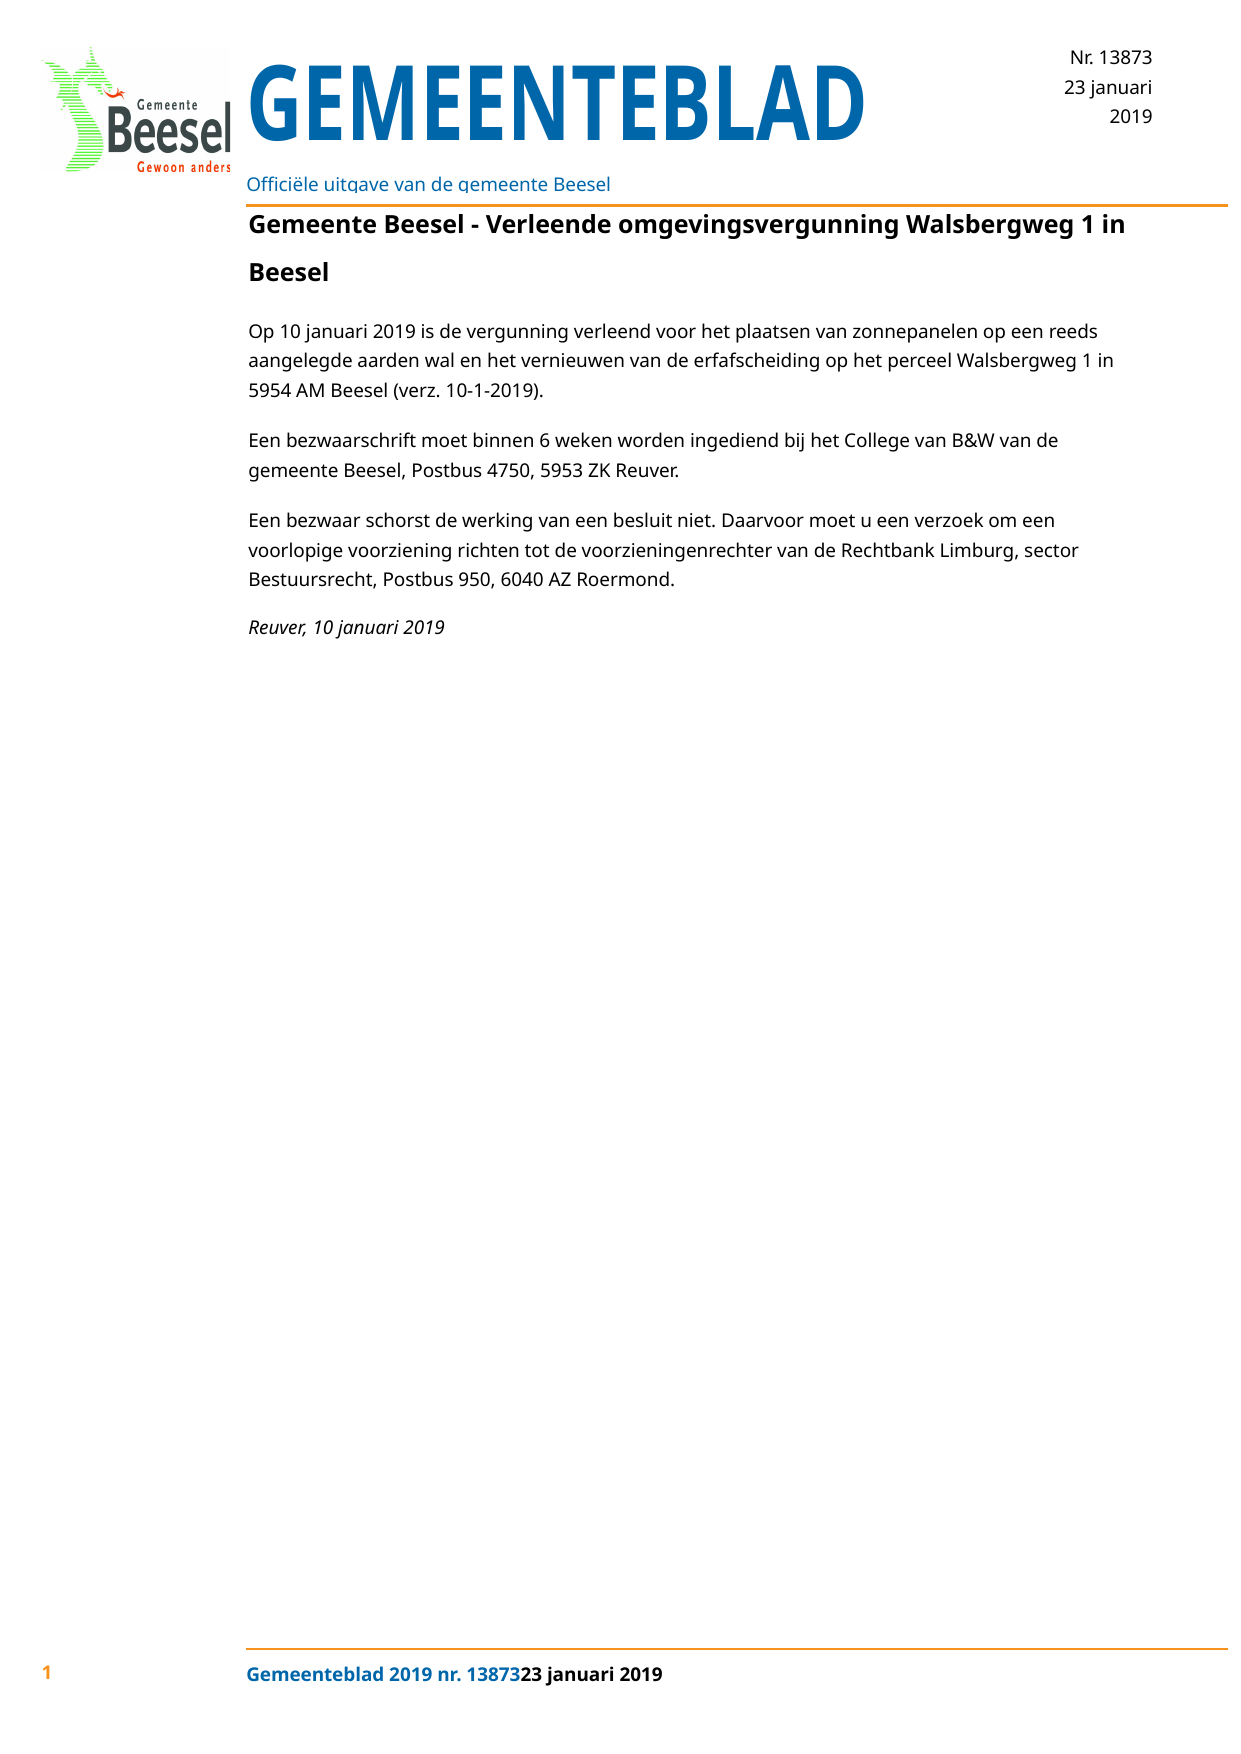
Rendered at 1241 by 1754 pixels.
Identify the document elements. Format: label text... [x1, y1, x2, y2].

picture [41, 47, 231, 172]
text Een bezwaarschrift moet binnen 6 weken worden ingediend bij het College van B&W van de gemeente Beesel, Postbus 4750, 5953 ZK Reuver. [248, 427, 1152, 483]
text Reuver, 10 januari 2019 [248, 614, 1152, 640]
text Gemeente Beesel - Verleende omgevingsvergunning Walsbergweg 1 in Beesel [248, 207, 1152, 288]
text Op 10 januari 2019 is de vergunning verleend voor het plaatsen van zonnepanelen op een reeds aangelegde aarden wal en het vernieuwen van de erfafscheiding op het perceel Walsbergweg 1 in 5954 AM Beesel (verz. 10-1-2019). [248, 318, 1152, 403]
text Een bezwaar schorst de werking van een besluit niet. Daarvoor moet u een verzoek om een voorlopige voorziening richten tot de voorzieningenrechter van de Rechtbank Limburg, sector Bestuursrecht, Postbus 950, 6040 AZ Roermond. [248, 507, 1152, 592]
